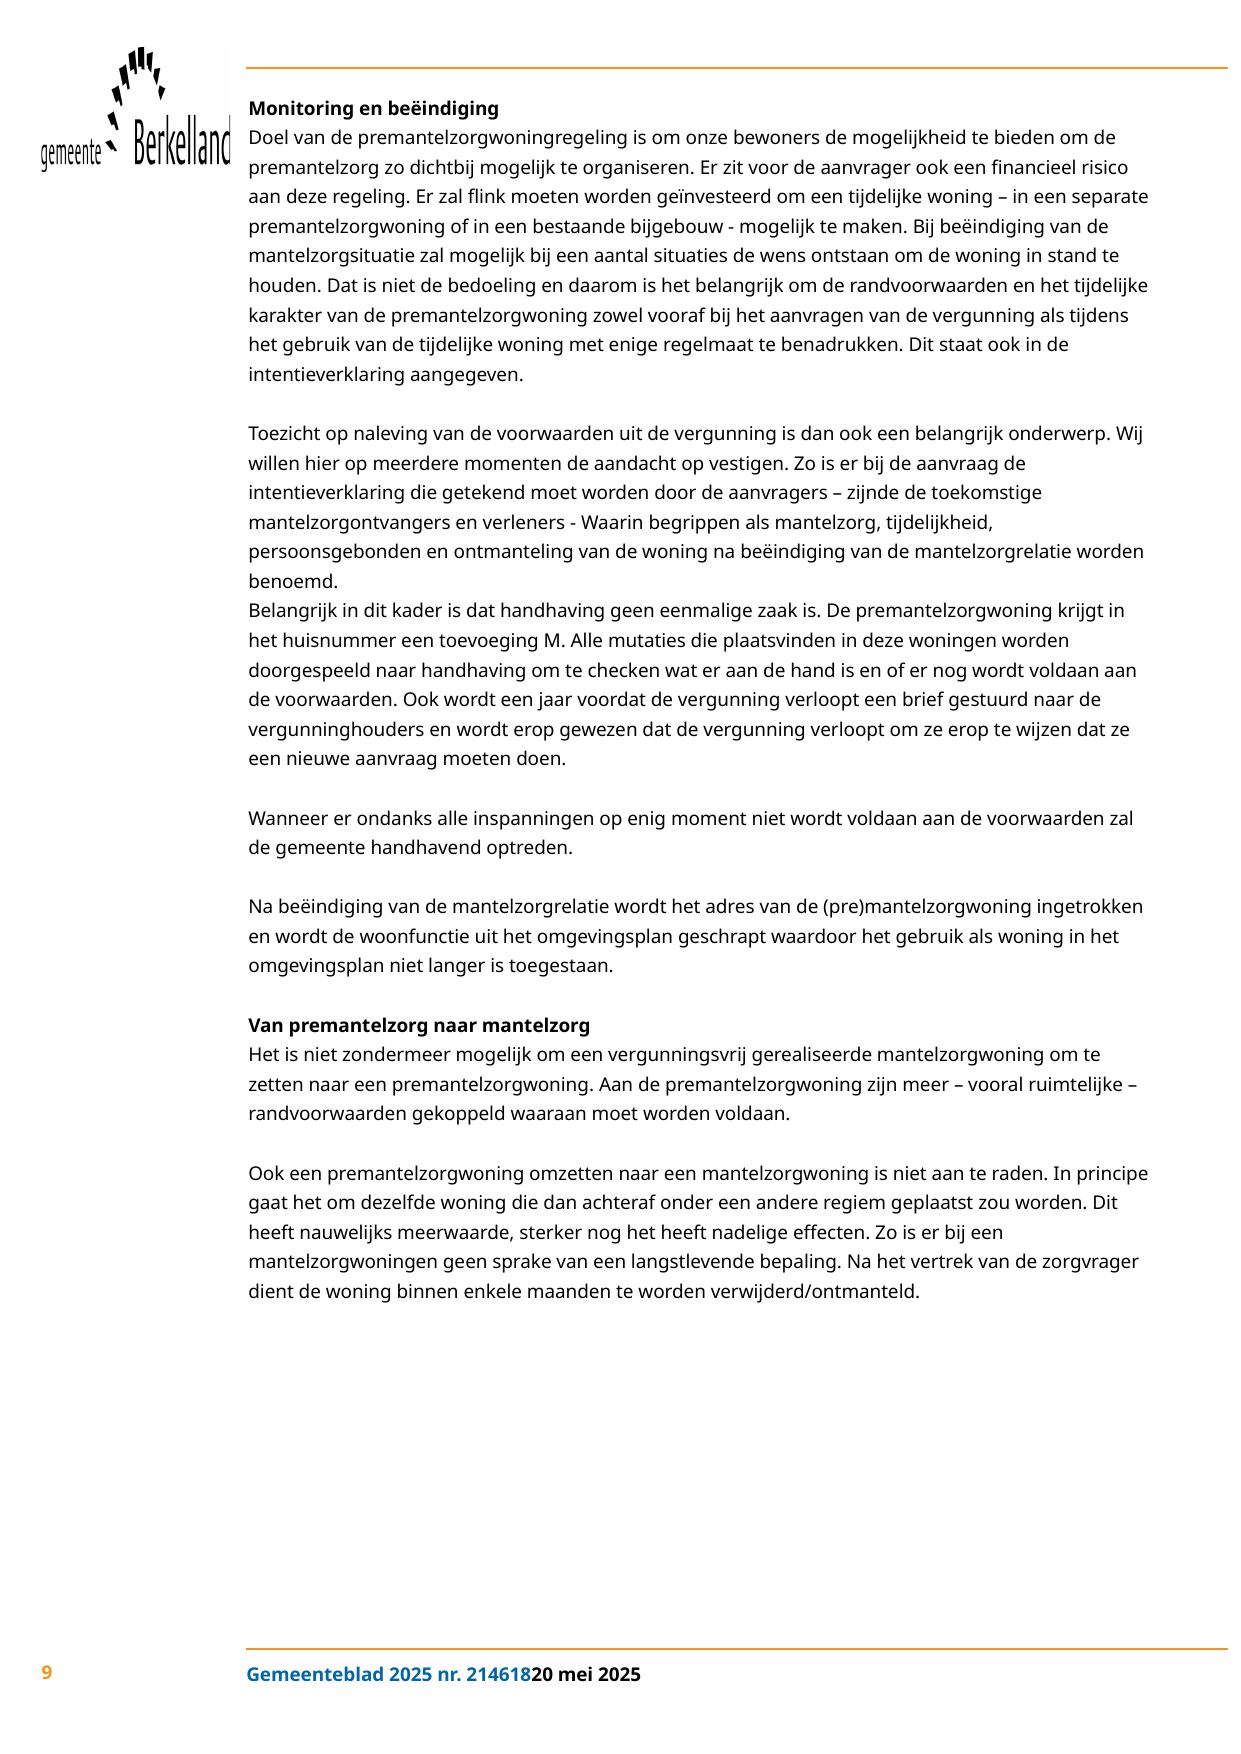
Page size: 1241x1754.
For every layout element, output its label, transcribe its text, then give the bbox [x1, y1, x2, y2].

text Het is niet zondermeer mogelijk om een vergunningsvrij gerealiseerde mantelzorgwoning om te zetten naar een premantelzorgwoning. Aan de premantelzorgwoning zijn meer – vooral ruimtelijke – randvoorwaarden gekoppeld waaraan moet worden voldaan. [248, 1041, 1152, 1126]
text Doel van de premantelzorgwoningregeling is om onze bewoners de mogelijkheid te bieden om de premantelzorg zo dichtbij mogelijk te organiseren. Er zit voor de aanvrager ook een financieel risico aan deze regeling. Er zal flink moeten worden geïnvesteerd om een tijdelijke woning – in een separate premantelzorgwoning of in een bestaande bijgebouw - mogelijk te maken. Bij beëindiging van de mantelzorgsituatie zal mogelijk bij een aantal situaties de wens ontstaan om de woning in stand te houden. Dat is niet de bedoeling en daarom is het belangrijk om de randvoorwaarden en het tijdelijke karakter van de premantelzorgwoning zowel vooraf bij het aanvragen van de vergunning als tijdens het gebruik van de tijdelijke woning met enige regelmaat te benadrukken. Dit staat ook in de intentieverklaring aangegeven. [248, 124, 1152, 387]
text Wanneer er ondanks alle inspanningen op enig moment niet wordt voldaan aan de voorwaarden zal de gemeente handhavend optreden. [248, 805, 1152, 860]
text Van premantelzorg naar mantelzorg [248, 1012, 1152, 1038]
text Na beëindiging van de mantelzorgrelatie wordt het adres van de (pre)mantelzorgwoning ingetrokken en wordt de woonfunctie uit het omgevingsplan geschrapt waardoor het gebruik als woning in het omgevingsplan niet langer is toegestaan. [248, 893, 1152, 978]
text Toezicht op naleving van de voorwaarden uit de vergunning is dan ook een belangrijk onderwerp. Wij willen hier op meerdere momenten de aandacht op vestigen. Zo is er bij de aanvraag de intentieverklaring die getekend moet worden door de aanvragers – zijnde de toekomstige mantelzorgontvangers en verleners - Waarin begrippen als mantelzorg, tijdelijkheid, persoonsgebonden en ontmanteling van de woning na beëindiging van de mantelzorgrelatie worden benoemd. [248, 420, 1152, 594]
text Ook een premantelzorgwoning omzetten naar een mantelzorgwoning is niet aan te raden. In principe gaat het om dezelfde woning die dan achteraf onder een andere regiem geplaatst zou worden. Dit heeft nauwelijks meerwaarde, sterker nog het heeft nadelige effecten. Zo is er bij een mantelzorgwoningen geen sprake van een langstlevende bepaling. Na het vertrek van de zorgvrager dient de woning binnen enkele maanden te worden verwijderd/ontmanteld. [248, 1160, 1152, 1304]
picture [41, 47, 231, 172]
text Belangrijk in dit kader is dat handhaving geen eenmalige zaak is. De premantelzorgwoning krijgt in het huisnummer een toevoeging M. Alle mutaties die plaatsvinden in deze woningen worden doorgespeeld naar handhaving om te checken wat er aan de hand is en of er nog wordt voldaan aan de voorwaarden. Ook wordt een jaar voordat de vergunning verloopt een brief gestuurd naar de vergunninghouders en wordt erop gewezen dat de vergunning verloopt om ze erop te wijzen dat ze een nieuwe aanvraag moeten doen. [248, 598, 1152, 771]
text Monitoring en beëindiging [248, 95, 1152, 121]
